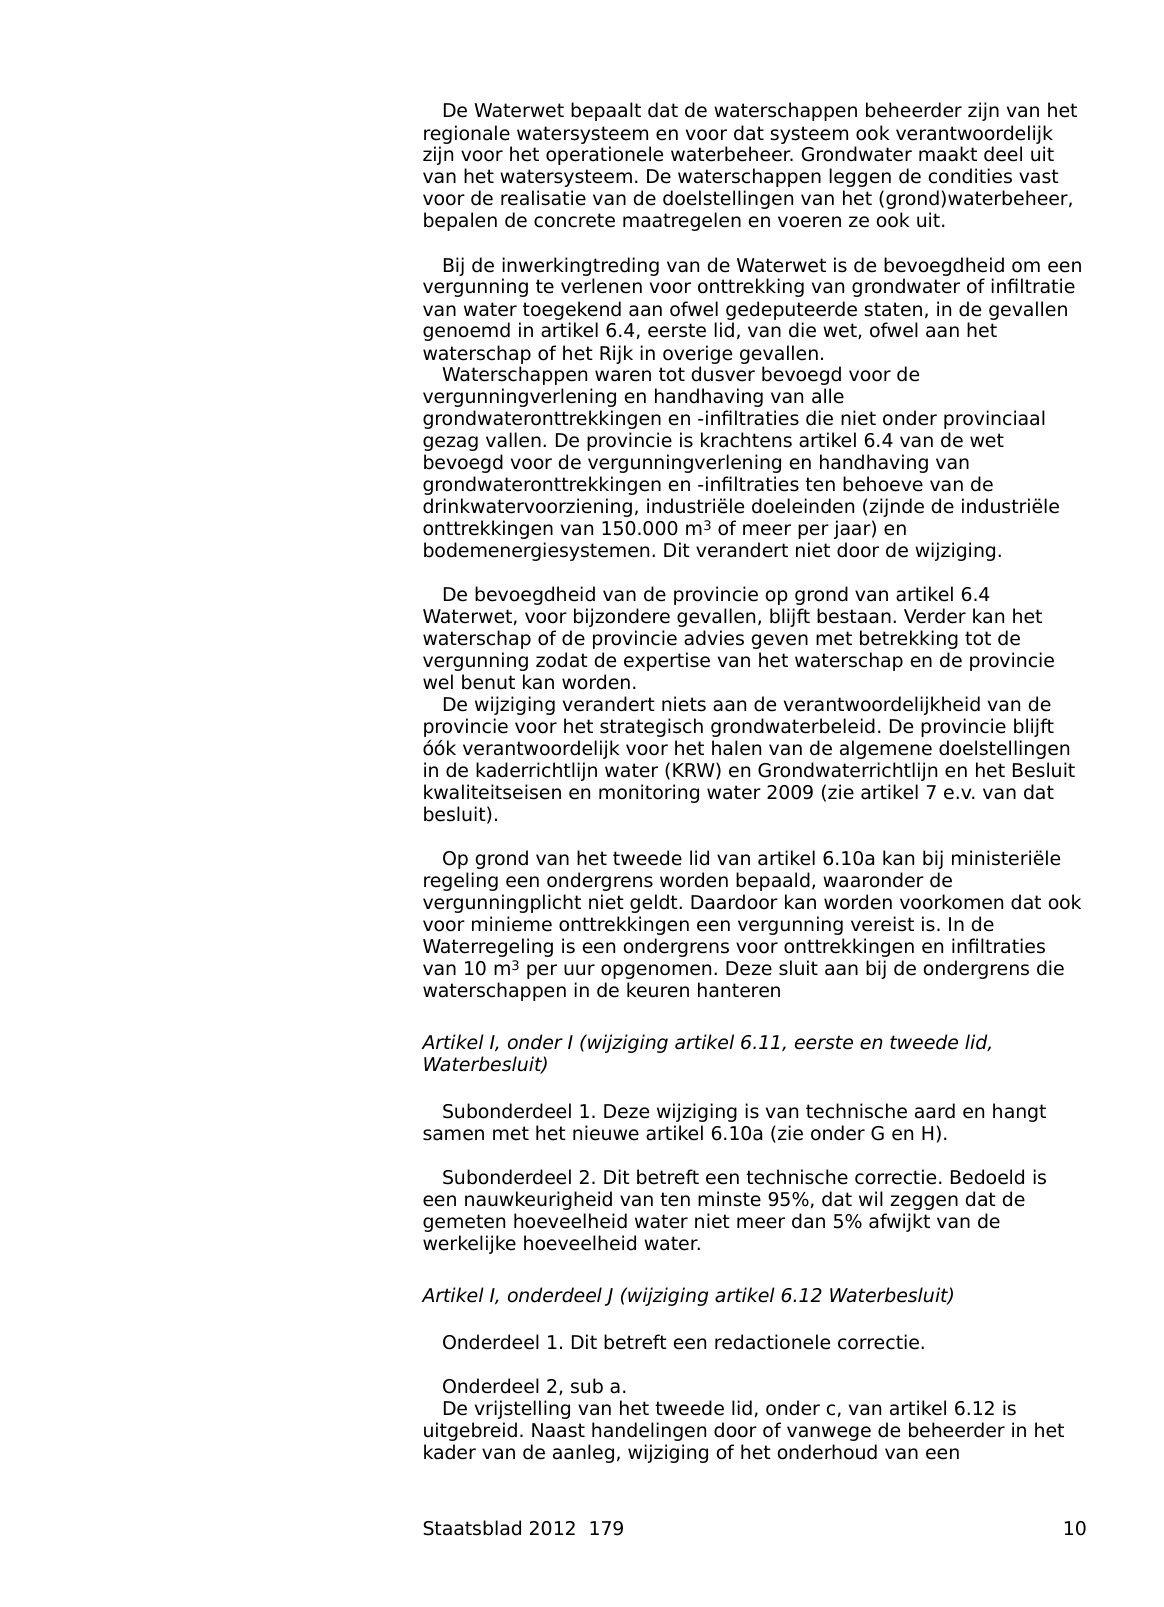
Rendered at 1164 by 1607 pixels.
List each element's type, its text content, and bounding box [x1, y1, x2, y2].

text Waterschappen waren tot dusver bevoegd voor de vergunningverlening en handhaving van alle grondwateronttrekkingen en -infiltraties die niet onder provinciaal gezag vallen. De provincie is krachtens artikel 6.4 van de wet bevoegd voor de vergunningverlening en handhaving van grondwateronttrekkingen en -infiltraties ten behoeve van de drinkwatervoorziening, industriële doeleinden (zijnde de industriële onttrekkingen van 150.000 m3 of meer per jaar) en bodemenergiesystemen. Dit verandert niet door de wijziging. [422, 364, 1087, 562]
text Onderdeel 2, sub a. [422, 1376, 1087, 1398]
text Onderdeel 1. Dit betreft een redactionele correctie. [422, 1332, 1087, 1354]
text De wijziging verandert niets aan de verantwoordelijkheid van de provincie voor het strategisch grondwaterbeleid. De provincie blijft óók verantwoordelijk voor het halen van de algemene doelstellingen in de kaderrichtlijn water (KRW) en Grondwaterrichtlijn en het Besluit kwaliteitseisen en monitoring water 2009 (zie artikel 7 e.v. van dat besluit). [422, 694, 1087, 826]
text De Waterwet bepaalt dat de waterschappen beheerder zijn van het regionale watersysteem en voor dat systeem ook verantwoordelijk zijn voor het operationele waterbeheer. Grondwater maakt deel uit van het watersysteem. De waterschappen leggen de condities vast voor de realisatie van de doelstellingen van het (grond)waterbeheer, bepalen de concrete maatregelen en voeren ze ook uit. [422, 100, 1087, 232]
subtitle Artikel I, onder I (wijziging artikel 6.11, eerste en tweede lid, Waterbesluit) [422, 1032, 1087, 1076]
subtitle Artikel I, onderdeel J (wijziging artikel 6.12 Waterbesluit) [422, 1285, 1087, 1307]
text De bevoegdheid van de provincie op grond van artikel 6.4 Waterwet, voor bijzondere gevallen, blijft bestaan. Verder kan het waterschap of de provincie advies geven met betrekking tot de vergunning zodat de expertise van het waterschap en de provincie wel benut kan worden. [422, 584, 1087, 694]
text Op grond van het tweede lid van artikel 6.10a kan bij ministeriële regeling een ondergrens worden bepaald, waaronder de vergunningplicht niet geldt. Daardoor kan worden voorkomen dat ook voor minieme onttrekkingen een vergunning vereist is. In de Waterregeling is een ondergrens voor onttrekkingen en infiltraties van 10 m3 per uur opgenomen. Deze sluit aan bij de ondergrens die waterschappen in de keuren hanteren [422, 848, 1087, 1002]
text Subonderdeel 2. Dit betreft een technische correctie. Bedoeld is een nauwkeurigheid van ten minste 95%, dat wil zeggen dat de gemeten hoeveelheid water niet meer dan 5% afwijkt van de werkelijke hoeveelheid water. [422, 1167, 1087, 1255]
text Bij de inwerkingtreding van de Waterwet is de bevoegdheid om een vergunning te verlenen voor onttrekking van grondwater of infiltratie van water toegekend aan ofwel gedeputeerde staten, in de gevallen genoemd in artikel 6.4, eerste lid, van die wet, ofwel aan het waterschap of het Rijk in overige gevallen. [422, 254, 1087, 364]
text De vrijstelling van het tweede lid, onder c, van artikel 6.12 is uitgebreid. Naast handelingen door of vanwege de beheerder in het kader van de aanleg, wijziging of het onderhoud van een [422, 1398, 1087, 1464]
text Subonderdeel 1. Deze wijziging is van technische aard en hangt samen met het nieuwe artikel 6.10a (zie onder G en H). [422, 1101, 1087, 1145]
